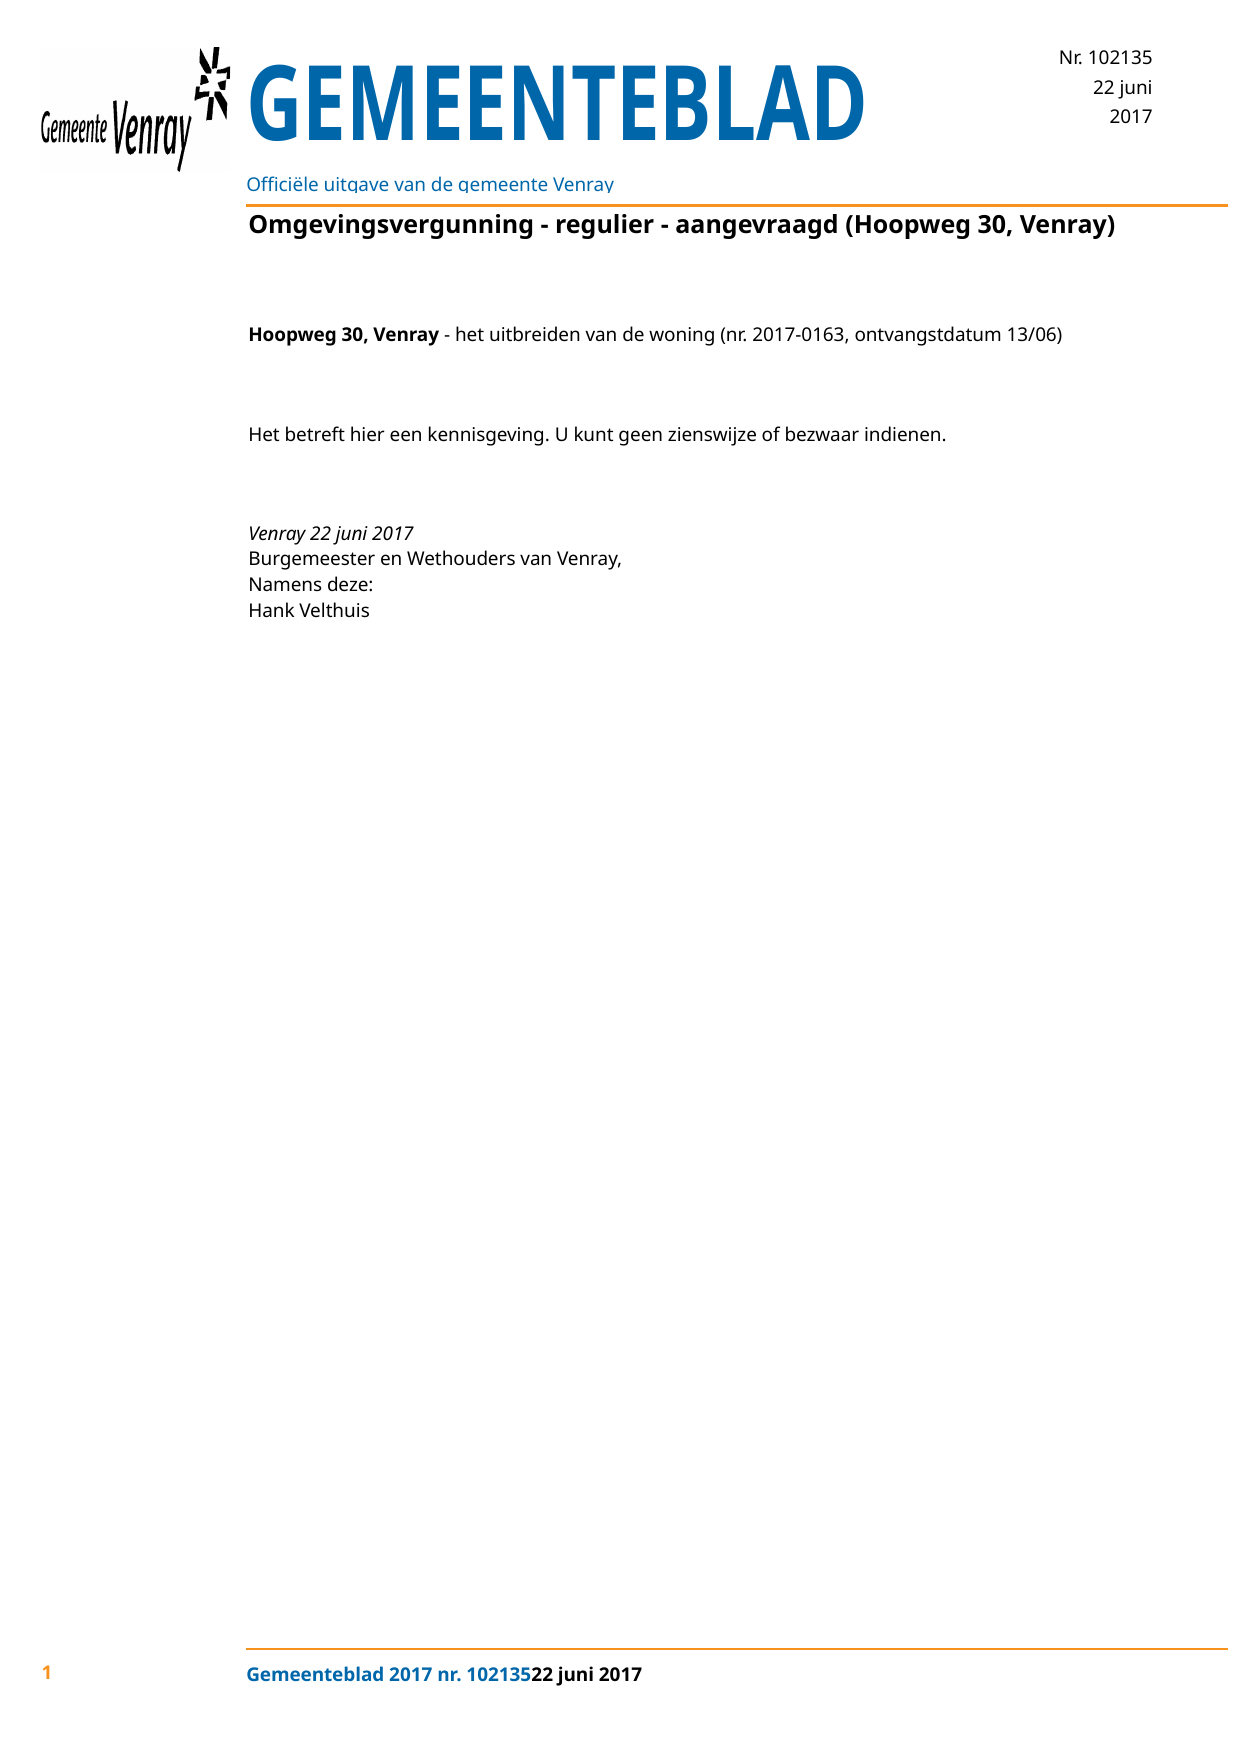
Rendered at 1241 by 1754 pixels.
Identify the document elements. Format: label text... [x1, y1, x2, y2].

text Het betreft hier een kennisgeving. U kunt geen zienswijze of bezwaar indienen. [248, 422, 1152, 447]
picture [41, 47, 231, 172]
text Venray 22 juni 2017 [248, 520, 1152, 546]
text Hoopweg 30, Venray - het uitbreiden van de woning (nr. 2017-0163, ontvangstdatum 13/06) [248, 321, 1152, 346]
text Hank Velthuis [248, 597, 1152, 623]
text Namens deze: [248, 571, 1152, 597]
text Omgevingsvergunning - regulier - aangevraagd (Hoopweg 30, Venray) [248, 207, 1152, 241]
text Burgemeester en Wethouders van Venray, [248, 546, 1152, 571]
